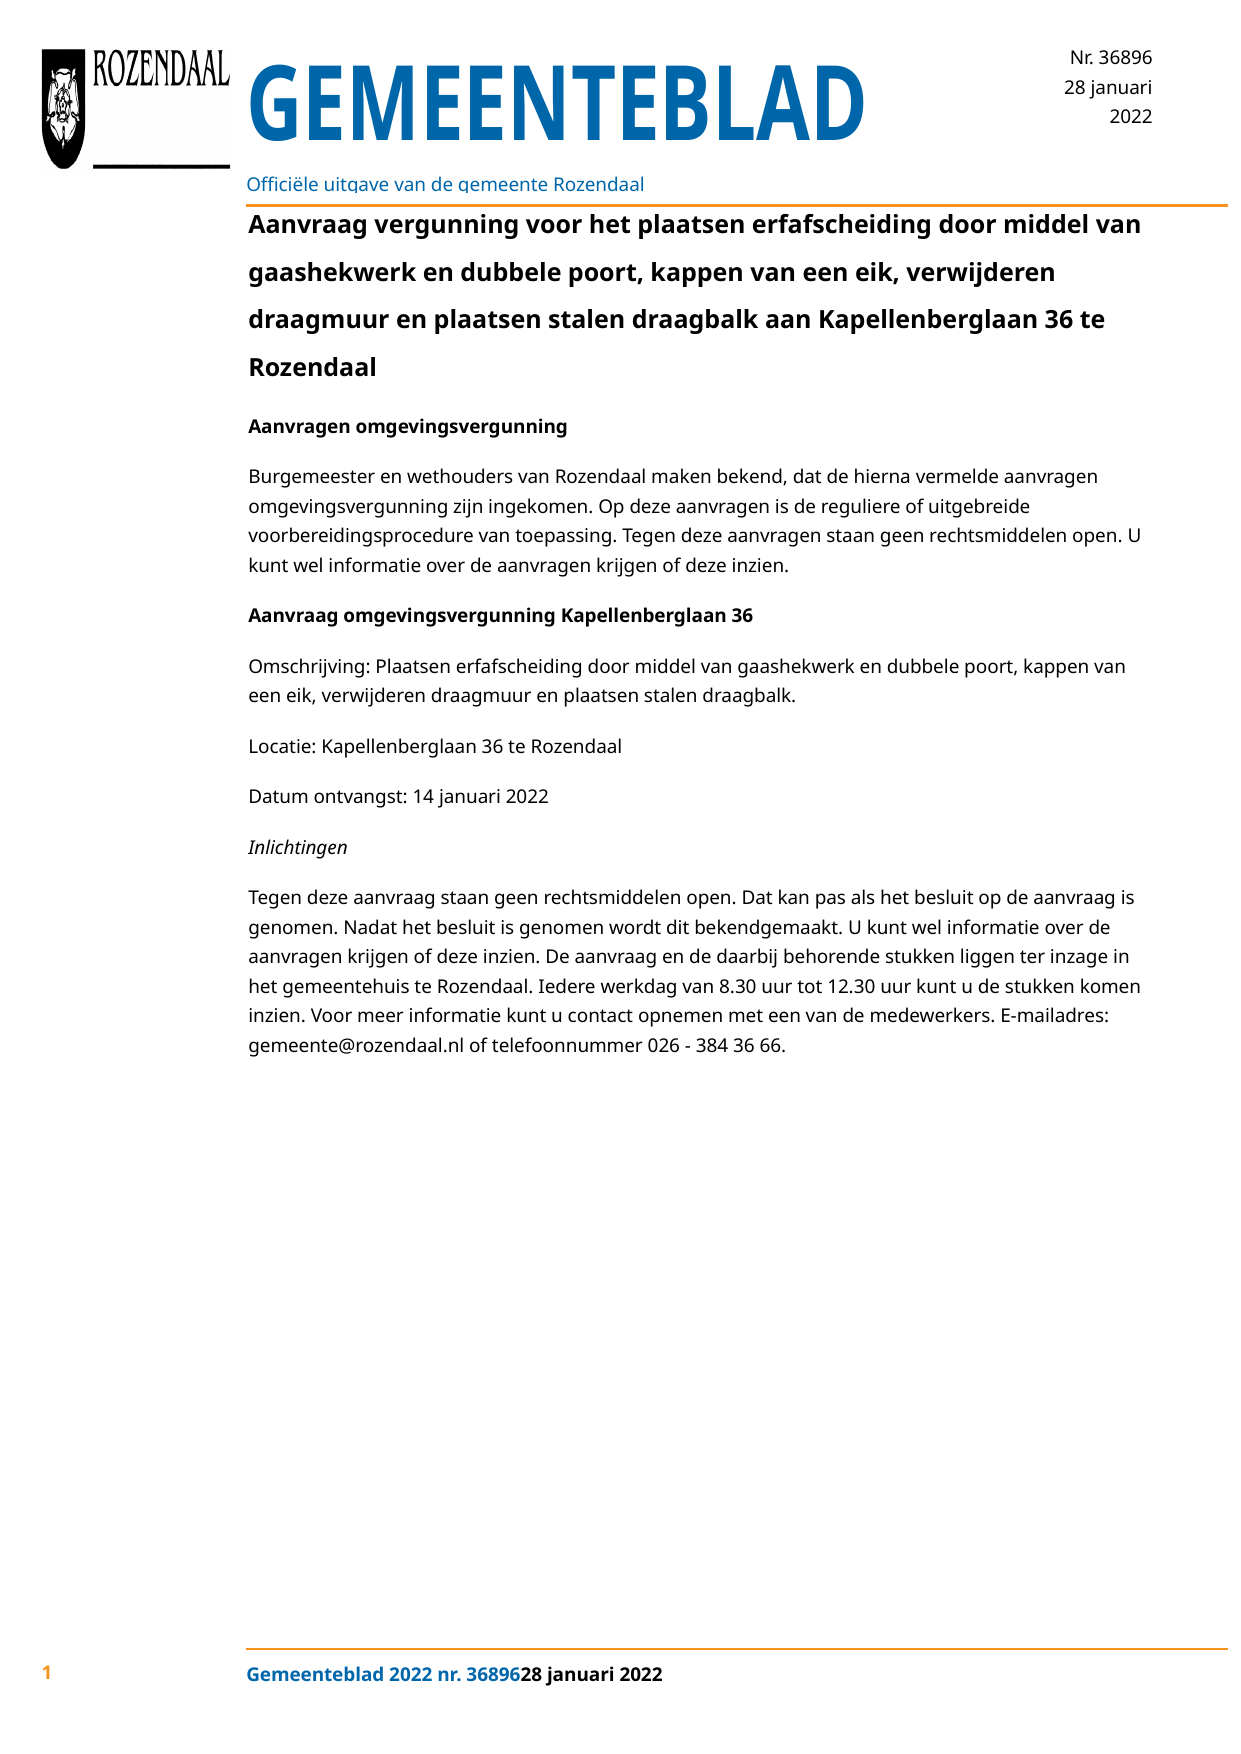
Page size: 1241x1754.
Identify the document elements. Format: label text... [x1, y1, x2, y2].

text Locatie: Kapellenberglaan 36 te Rozendaal [248, 733, 1152, 759]
text Aanvragen omgevingsvergunning [248, 413, 1152, 439]
text Datum ontvangst: 14 januari 2022 [248, 783, 1152, 809]
text Omschrijving: Plaatsen erfafscheiding door middel van gaashekwerk en dubbele poort, kappen van een eik, verwijderen draagmuur en plaatsen stalen draagbalk. [248, 653, 1152, 708]
text Aanvraag omgevingsvergunning Kapellenberglaan 36 [248, 603, 1152, 628]
text Aanvraag vergunning voor het plaatsen erfafscheiding door middel van gaashekwerk en dubbele poort, kappen van een eik, verwijderen draagmuur en plaatsen stalen draagbalk aan Kapellenberglaan 36 te Rozendaal [248, 207, 1152, 384]
text Burgemeester en wethouders van Rozendaal maken bekend, dat de hierna vermelde aanvragen omgevingsvergunning zijn ingekomen. Op deze aanvragen is de reguliere of uitgebreide voorbereidingsprocedure van toepassing. Tegen deze aanvragen staan geen rechtsmiddelen open. U kunt wel informatie over de aanvragen krijgen of deze inzien. [248, 463, 1152, 578]
picture [41, 47, 231, 172]
text Inlichtingen [248, 834, 1152, 860]
text Tegen deze aanvraag staan geen rechtsmiddelen open. Dat kan pas als het besluit op de aanvraag is genomen. Nadat het besluit is genomen wordt dit bekendgemaakt. U kunt wel informatie over de aanvragen krijgen of deze inzien. De aanvraag en de daarbij behorende stukken liggen ter inzage in het gemeentehuis te Rozendaal. Iedere werkdag van 8.30 uur tot 12.30 uur kunt u de stukken komen inzien. Voor meer informatie kunt u contact opnemen met een van de medewerkers. E-mailadres: gemeente@rozendaal.nl of telefoonnummer 026 - 384 36 66. [248, 884, 1152, 1058]
